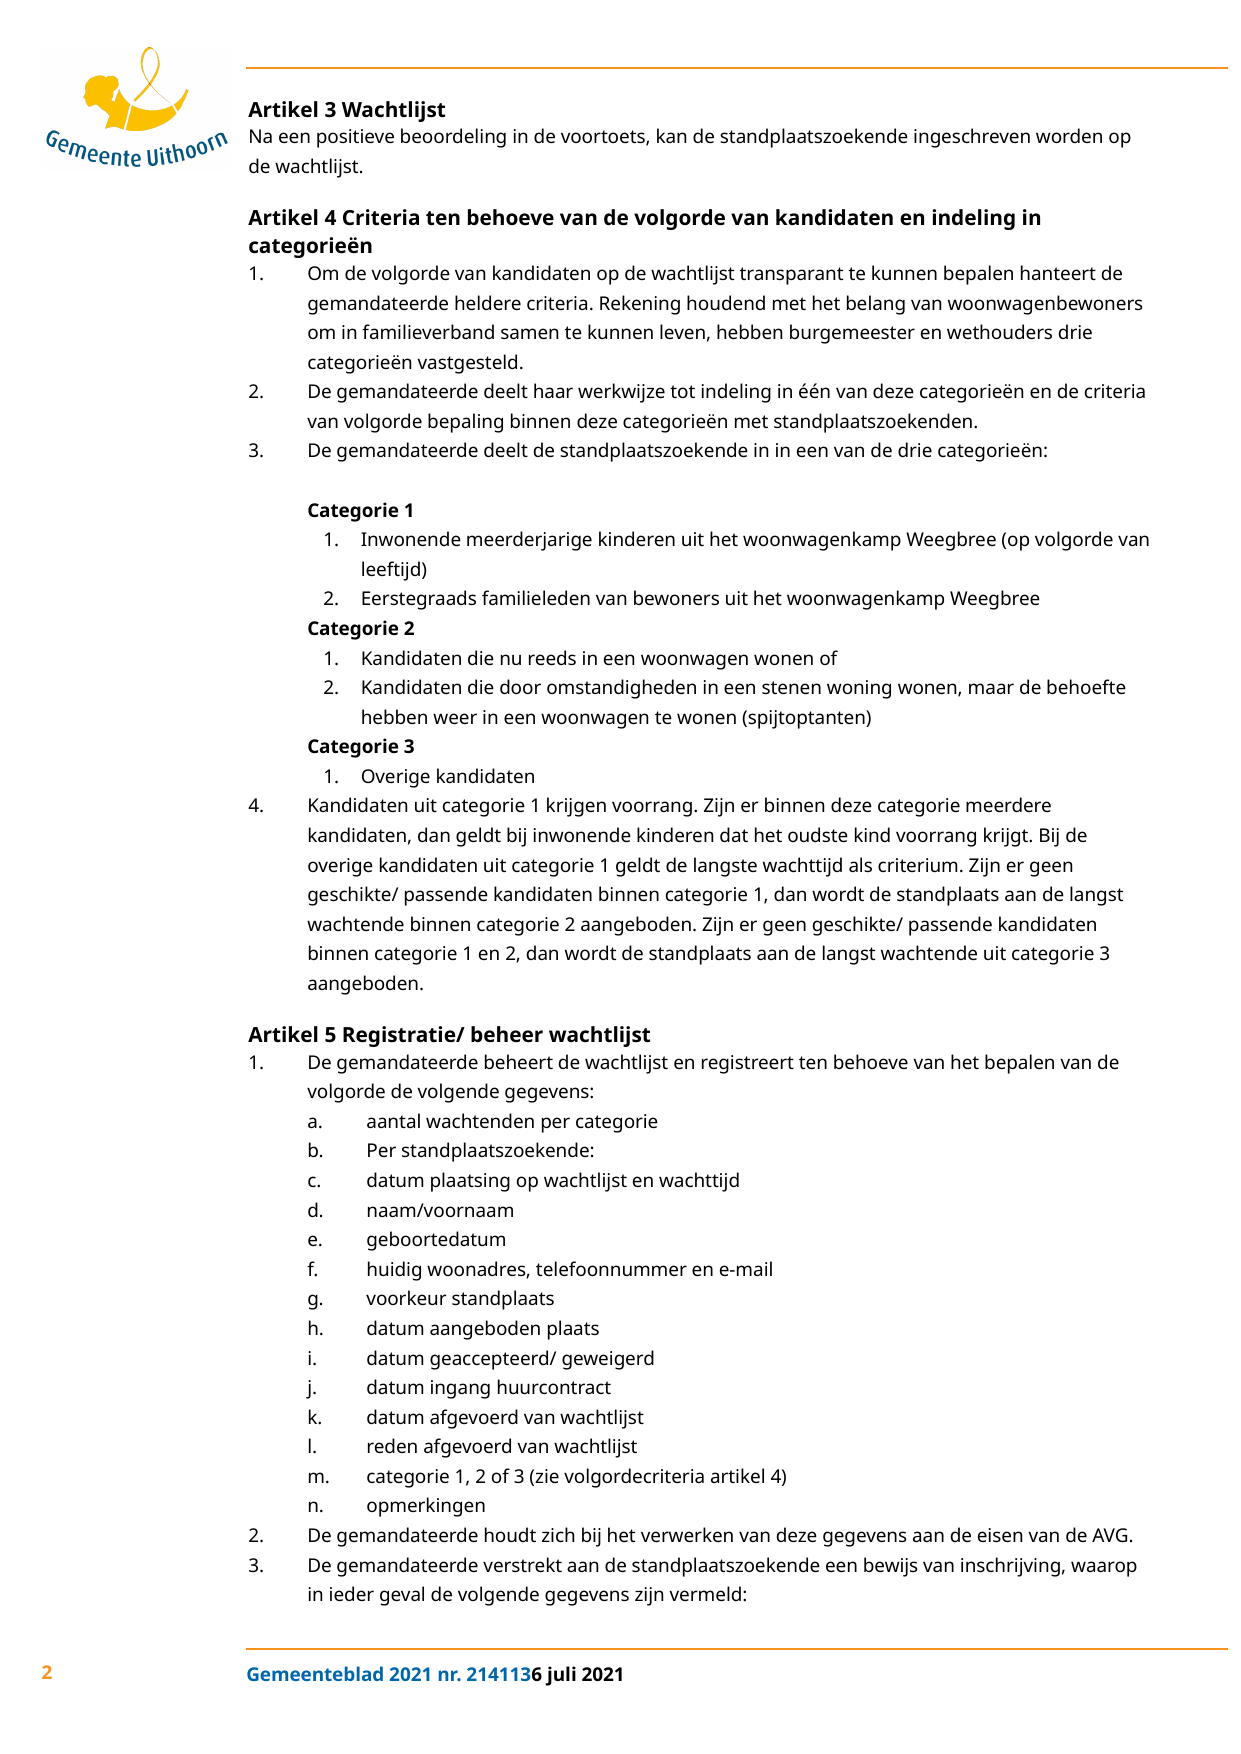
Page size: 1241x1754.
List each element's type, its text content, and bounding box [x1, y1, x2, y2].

list Kandidaten die door omstandigheden in een stenen woning wonen, maar de behoefte hebben weer in een woonwagen te wonen (spijtoptanten) [323, 674, 1152, 729]
list De gemandateerde verstrekt aan de standplaatszoekende een bewijs van inschrijving, waarop in ieder geval de volgende gegevens zijn vermeld: [248, 1552, 1152, 1607]
list Per standplaatszoekende: [307, 1138, 1152, 1163]
list datum plaatsing op wachtlijst en wachttijd [307, 1167, 1152, 1193]
list datum afgevoerd van wachtlijst [307, 1404, 1152, 1430]
list Kandidaten uit categorie 1 krijgen voorrang. Zijn er binnen deze categorie meerdere kandidaten, dan geldt bij inwonende kinderen dat het oudste kind voorrang krijgt. Bij de overige kandidaten uit categorie 1 geldt de langste wachttijd als criterium. Zijn er geen geschikte/ passende kandidaten binnen categorie 1, dan wordt de standplaats aan de langst wachtende binnen categorie 2 aangeboden. Zijn er geen geschikte/ passende kandidaten binnen categorie 1 en 2, dan wordt de standplaats aan de langst wachtende uit categorie 3 aangeboden. [248, 793, 1152, 996]
list datum aangeboden plaats [307, 1315, 1152, 1341]
list geboortedatum [307, 1226, 1152, 1252]
list Categorie 2 [248, 615, 1152, 641]
list Kandidaten die nu reeds in een woonwagen wonen of [323, 645, 1152, 670]
list naam/voornaam [307, 1197, 1152, 1223]
text Artikel 4 Criteria ten behoeve van de volgorde van kandidaten en indeling in categorieën [248, 203, 1152, 260]
list reden afgevoerd van wachtlijst [307, 1433, 1152, 1459]
list aantal wachtenden per categorie [307, 1108, 1152, 1134]
list Om de volgorde van kandidaten op de wachtlijst transparant te kunnen bepalen hanteert de gemandateerde heldere criteria. Rekening houdend met het belang van woonwagenbewoners om in familieverband samen te kunnen leven, hebben burgemeester en wethouders drie categorieën vastgesteld. [248, 260, 1152, 374]
list De gemandateerde beheert de wachtlijst en registreert ten behoeve van het bepalen van de volgorde de volgende gegevens: [248, 1049, 1152, 1104]
list Inwonende meerderjarige kinderen uit het woonwagenkamp Weegbree (op volgorde van leeftijd) [323, 526, 1152, 582]
list Categorie 3 [248, 733, 1152, 759]
text Artikel 5 Registratie/ beheer wachtlijst [248, 1021, 1152, 1049]
text Artikel 3 Wachtlijst [248, 95, 1152, 123]
list categorie 1, 2 of 3 (zie volgordecriteria artikel 4) [307, 1463, 1152, 1489]
list huidig woonadres, telefoonnummer en e-mail [307, 1256, 1152, 1282]
list De gemandateerde deelt haar werkwijze tot indeling in één van deze categorieën en de criteria van volgorde bepaling binnen deze categorieën met standplaatszoekenden. [248, 378, 1152, 434]
list Eerstegraads familieleden van bewoners uit het woonwagenkamp Weegbree [323, 586, 1152, 611]
text Na een positieve beoordeling in de voortoets, kan de standplaatszoekende ingeschreven worden op de wachtlijst. [248, 123, 1152, 178]
list datum ingang huurcontract [307, 1374, 1152, 1400]
list datum geaccepteerd/ geweigerd [307, 1345, 1152, 1371]
list opmerkingen [307, 1493, 1152, 1518]
list Overige kandidaten [323, 763, 1152, 789]
list De gemandateerde deelt de standplaatszoekende in in een van de drie categorieën: [248, 438, 1152, 463]
picture [41, 47, 231, 172]
list voorkeur standplaats [307, 1286, 1152, 1311]
list Categorie 1 [248, 497, 1152, 522]
list De gemandateerde houdt zich bij het verwerken van deze gegevens aan de eisen van de AVG. [248, 1522, 1152, 1548]
